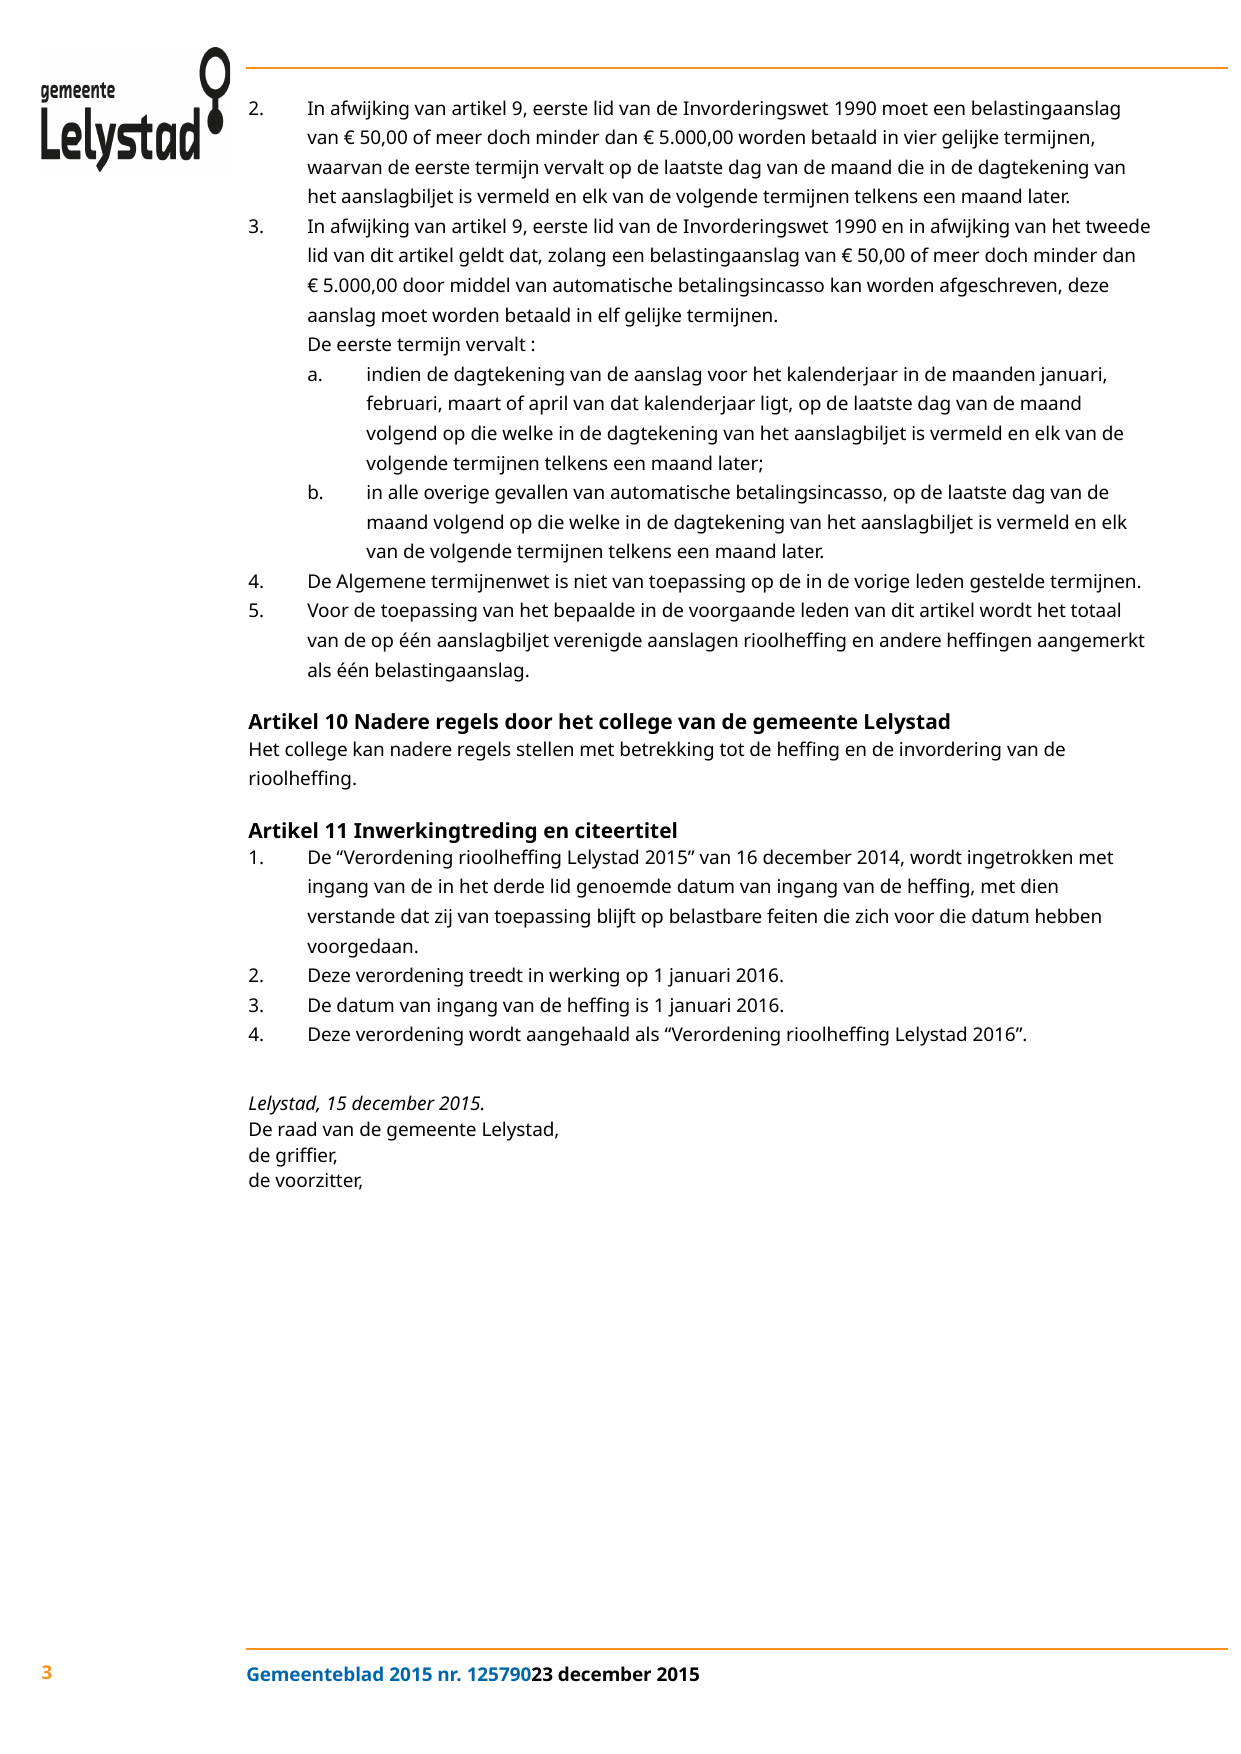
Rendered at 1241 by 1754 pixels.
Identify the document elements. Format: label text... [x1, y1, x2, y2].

list De datum van ingang van de heffing is 1 januari 2016. [248, 992, 1152, 1018]
text de griffier, [248, 1142, 1152, 1168]
list Deze verordening treedt in werking op 1 januari 2016. [248, 962, 1152, 988]
list in alle overige gevallen van automatische betalingsincasso, op de laatste dag van de maand volgend op die welke in de dagtekening van het aanslagbiljet is vermeld en elk van de volgende termijnen telkens een maand later. [307, 479, 1152, 564]
text Artikel 10 Nadere regels door het college van de gemeente Lelystad [248, 707, 1152, 736]
text de voorzitter, [248, 1168, 1152, 1193]
text Artikel 11 Inwerkingtreding en citeertitel [248, 816, 1152, 844]
picture [41, 47, 231, 172]
list De “Verordening rioolheffing Lelystad 2015” van 16 december 2014, wordt ingetrokken met ingang van de in het derde lid genoemde datum van ingang van de heffing, met dien verstande dat zij van toepassing blijft op belastbare feiten die zich voor die datum hebben voorgedaan. [248, 844, 1152, 959]
list De eerste termijn vervalt : [248, 331, 1152, 357]
list De Algemene termijnenwet is niet van toepassing op de in de vorige leden gestelde termijnen. [248, 568, 1152, 594]
list Voor de toepassing van het bepaalde in de voorgaande leden van dit artikel wordt het totaal van de op één aanslagbiljet verenigde aanslagen rioolheffing en andere heffingen aangemerkt als één belastingaanslag. [248, 598, 1152, 683]
list Deze verordening wordt aangehaald als “Verordening rioolheffing Lelystad 2016”. [248, 1022, 1152, 1047]
text Het college kan nadere regels stellen met betrekking tot de heffing en de invordering van de rioolheffing. [248, 736, 1152, 791]
text Lelystad, 15 december 2015. [248, 1091, 1152, 1116]
list In afwijking van artikel 9, eerste lid van de Invorderingswet 1990 moet een belastingaanslag van € 50,00 of meer doch minder dan € 5.000,00 worden betaald in vier gelijke termijnen, waarvan de eerste termijn vervalt op de laatste dag van de maand die in de dagtekening van het aanslagbiljet is vermeld en elk van de volgende termijnen telkens een maand later. [248, 95, 1152, 209]
list indien de dagtekening van de aanslag voor het kalenderjaar in de maanden januari, februari, maart of april van dat kalenderjaar ligt, op de laatste dag van de maand volgend op die welke in de dagtekening van het aanslagbiljet is vermeld en elk van de volgende termijnen telkens een maand later; [307, 361, 1152, 476]
list In afwijking van artikel 9, eerste lid van de Invorderingswet 1990 en in afwijking van het tweede lid van dit artikel geldt dat, zolang een belastingaanslag van € 50,00 of meer doch minder dan € 5.000,00 door middel van automatische betalingsincasso kan worden afgeschreven, deze aanslag moet worden betaald in elf gelijke termijnen. [248, 213, 1152, 328]
text De raad van de gemeente Lelystad, [248, 1116, 1152, 1142]
